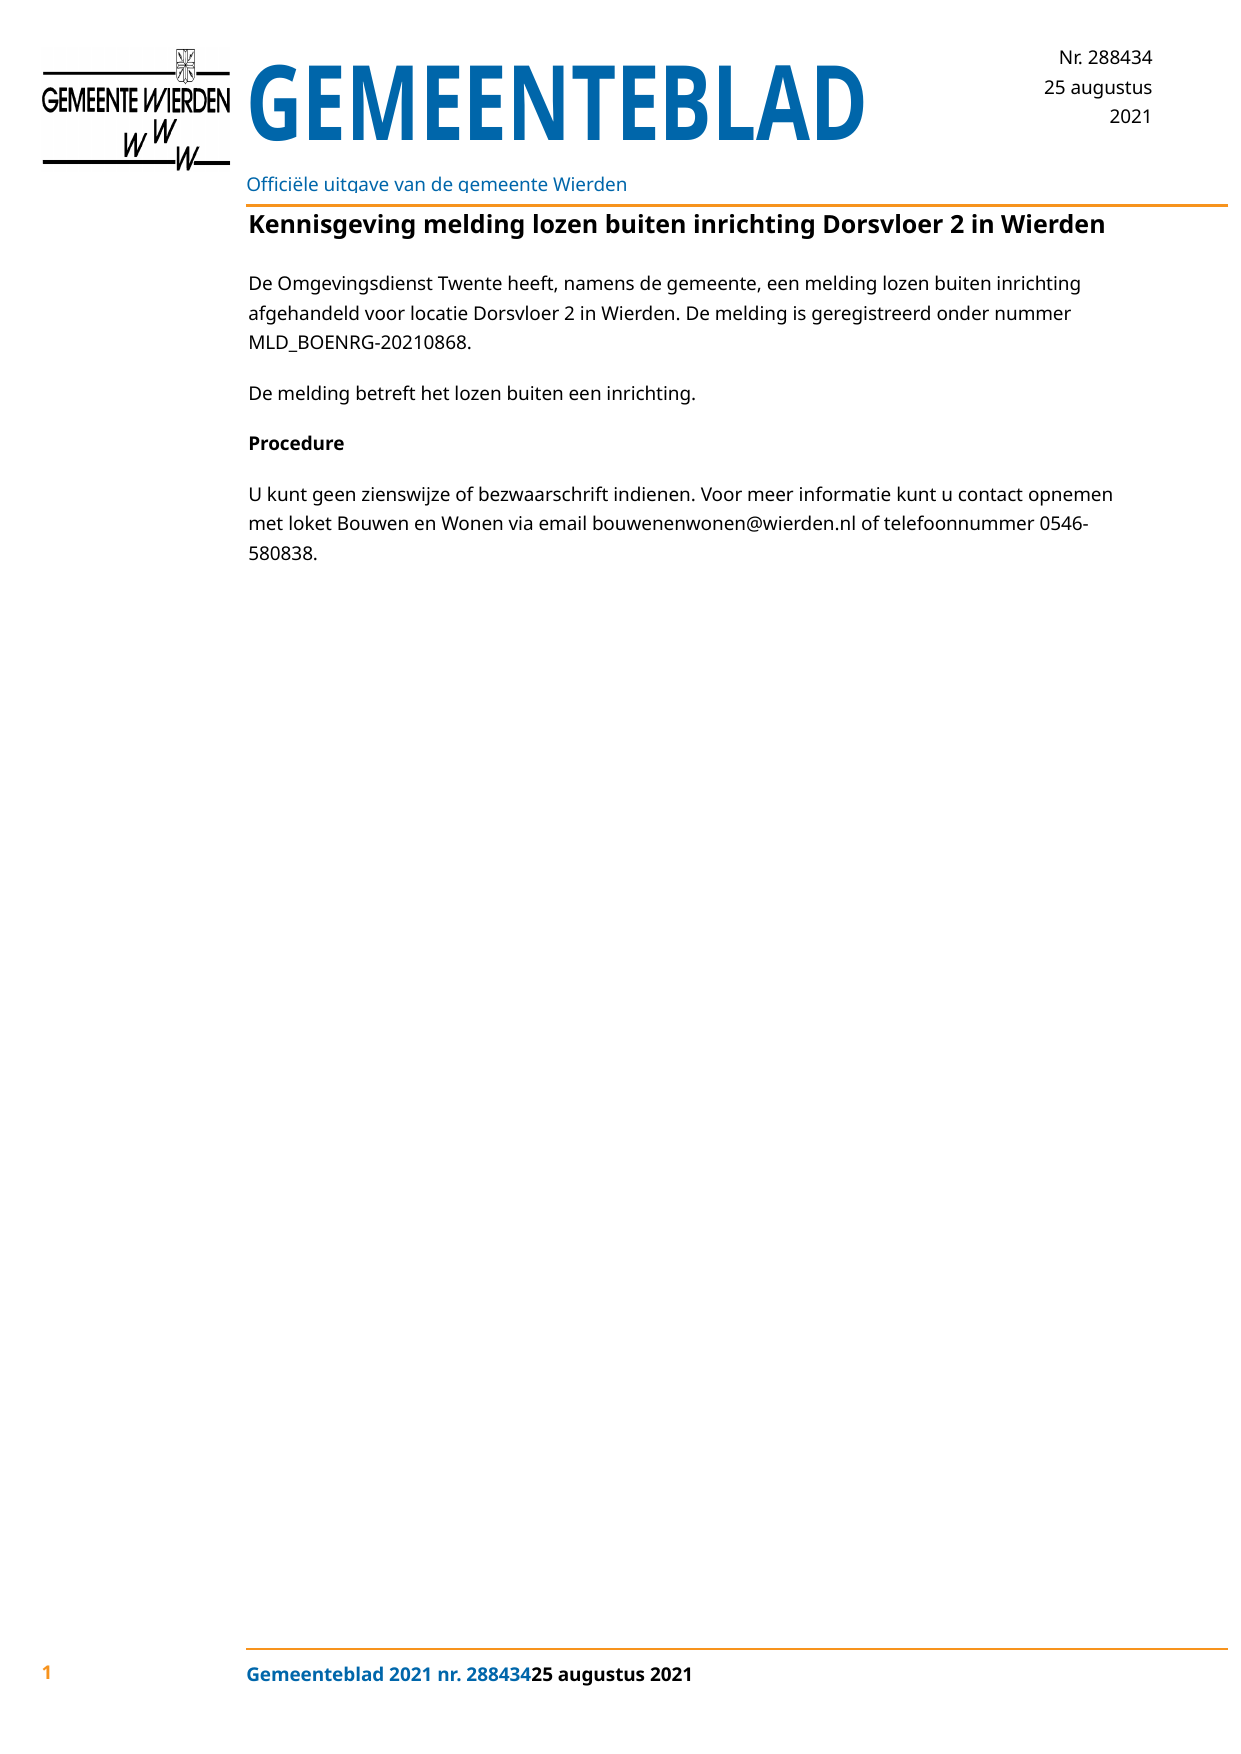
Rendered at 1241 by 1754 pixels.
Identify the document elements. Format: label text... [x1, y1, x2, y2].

text U kunt geen zienswijze of bezwaarschrift indienen. Voor meer informatie kunt u contact opnemen met loket Bouwen en Wonen via email bouwenenwonen@wierden.nl of telefoonnummer 0546-580838. [248, 481, 1152, 566]
picture [41, 47, 231, 172]
text Kennisgeving melding lozen buiten inrichting Dorsvloer 2 in Wierden [248, 207, 1152, 241]
text De melding betreft het lozen buiten een inrichting. [248, 380, 1152, 406]
text Procedure [248, 430, 1152, 456]
text De Omgevingsdienst Twente heeft, namens de gemeente, een melding lozen buiten inrichting afgehandeld voor locatie Dorsvloer 2 in Wierden. De melding is geregistreerd onder nummer MLD_BOENRG-20210868. [248, 270, 1152, 355]
